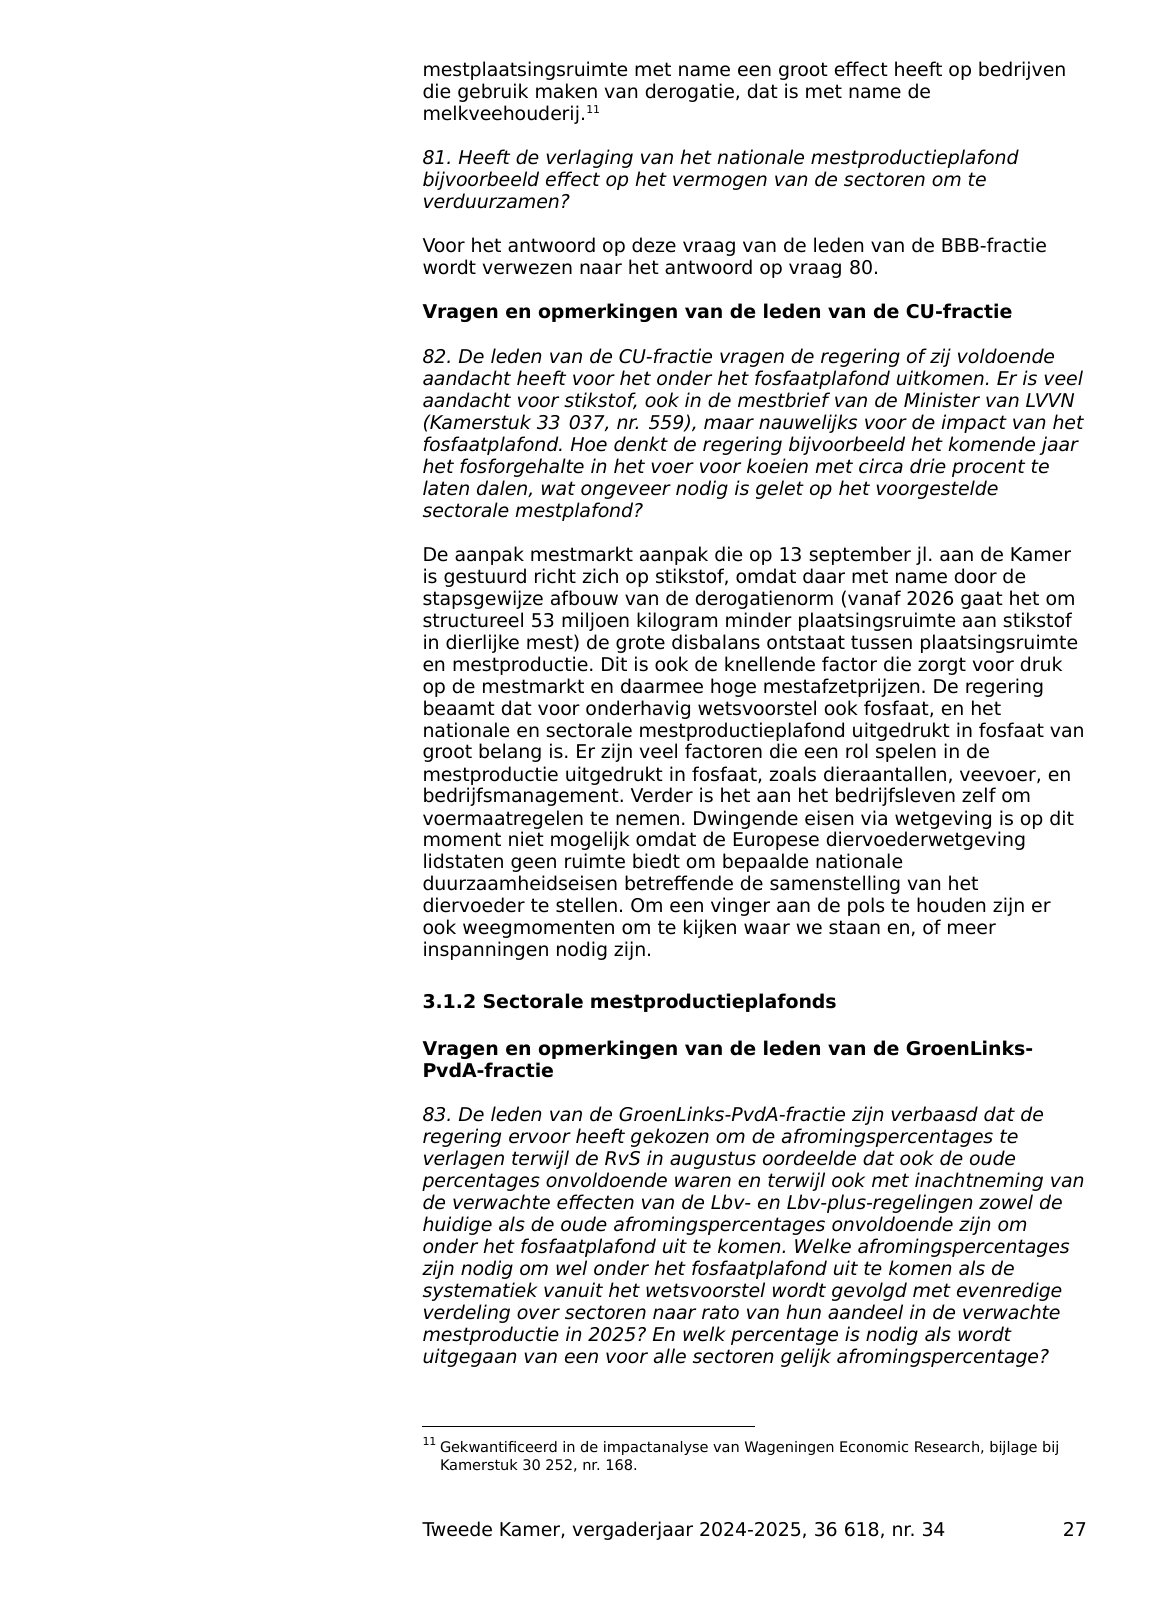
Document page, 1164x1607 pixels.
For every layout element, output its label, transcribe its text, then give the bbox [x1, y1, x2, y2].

text Voor het antwoord op deze vraag van de leden van de BBB-fractie wordt verwezen naar het antwoord op vraag 80. [422, 235, 1087, 279]
text De aanpak mestmarkt aanpak die op 13 september jl. aan de Kamer is gestuurd richt zich op stikstof, omdat daar met name door de stapsgewijze afbouw van de derogatienorm (vanaf 2026 gaat het om structureel 53 miljoen kilogram minder plaatsingsruimte aan stikstof in dierlijke mest) de grote disbalans ontstaat tussen plaatsingsruimte en mestproductie. Dit is ook de knellende factor die zorgt voor druk op de mestmarkt en daarmee hoge mestafzetprijzen. De regering beaamt dat voor onderhavig wetsvoorstel ook fosfaat, en het nationale en sectorale mestproductieplafond uitgedrukt in fosfaat van groot belang is. Er zijn veel factoren die een rol spelen in de mestproductie uitgedrukt in fosfaat, zoals dieraantallen, veevoer, en bedrijfsmanagement. Verder is het aan het bedrijfsleven zelf om voermaatregelen te nemen. Dwingende eisen via wetgeving is op dit moment niet mogelijk omdat de Europese diervoederwetgeving lidstaten geen ruimte biedt om bepaalde nationale duurzaamheidseisen betreffende de samenstelling van het diervoeder te stellen. Om een vinger aan de pols te houden zijn er ook weegmomenten om te kijken waar we staan en, of meer inspanningen nodig zijn. [422, 544, 1087, 961]
text 81. Heeft de verlaging van het nationale mestproductieplafond bijvoorbeeld effect op het vermogen van de sectoren om te verduurzamen? [422, 147, 1087, 213]
text 83. De leden van de GroenLinks-PvdA-fractie zijn verbaasd dat de regering ervoor heeft gekozen om de afromingspercentages te verlagen terwijl de RvS in augustus oordeelde dat ook de oude percentages onvoldoende waren en terwijl ook met inachtneming van de verwachte effecten van de Lbv- en Lbv-plus-regelingen zowel de huidige als de oude afromingspercentages onvoldoende zijn om onder het fosfaatplafond uit te komen. Welke afromingspercentages zijn nodig om wel onder het fosfaatplafond uit te komen als de systematiek vanuit het wetsvoorstel wordt gevolgd met evenredige verdeling over sectoren naar rato van hun aandeel in de verwachte mestproductie in 2025? En welk percentage is nodig als wordt uitgegaan van een voor alle sectoren gelijk afromingspercentage? [422, 1104, 1087, 1368]
subtitle Vragen en opmerkingen van de leden van de CU-fractie [422, 301, 1087, 323]
subtitle Vragen en opmerkingen van de leden van de GroenLinks-PvdA-fractie [422, 1038, 1087, 1082]
text mestplaatsingsruimte met name een groot effect heeft op bedrijven die gebruik maken van derogatie, dat is met name de melkveehouderij. [422, 59, 1087, 125]
subtitle 3.1.2 Sectorale mestproductieplafonds [422, 991, 1087, 1013]
text Gekwantificeerd in de impactanalyse van Wageningen Economic Research, bijlage bij Kamerstuk 30 252, nr. 168. [422, 1435, 1087, 1474]
text 82. De leden van de CU-fractie vragen de regering of zij voldoende aandacht heeft voor het onder het fosfaatplafond uitkomen. Er is veel aandacht voor stikstof, ook in de mestbrief van de Minister van LVVN (Kamerstuk 33 037, nr. 559), maar nauwelijks voor de impact van het fosfaatplafond. Hoe denkt de regering bijvoorbeeld het komende jaar het fosforgehalte in het voer voor koeien met circa drie procent te laten dalen, wat ongeveer nodig is gelet op het voorgestelde sectorale mestplafond? [422, 346, 1087, 521]
